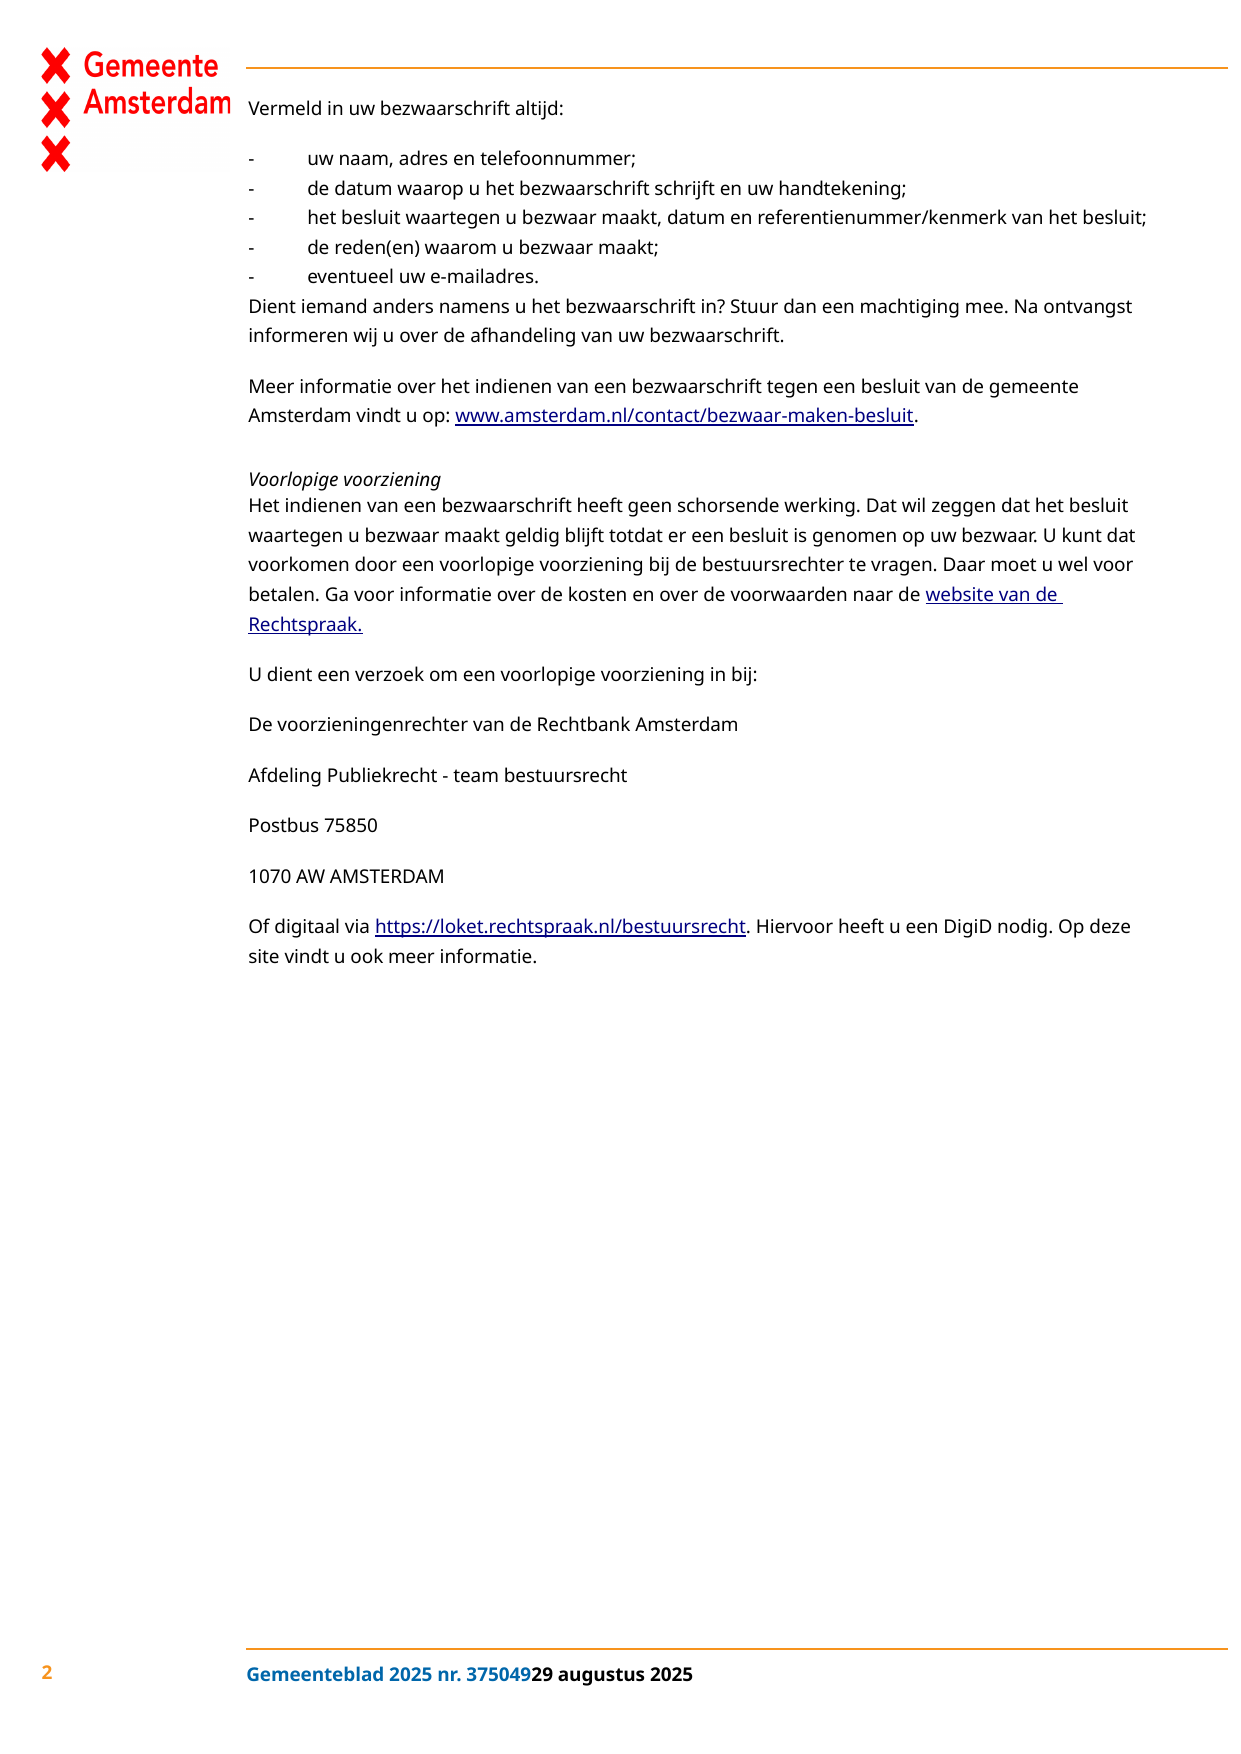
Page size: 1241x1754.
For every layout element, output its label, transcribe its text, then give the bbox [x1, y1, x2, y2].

list eventueel uw e-mailadres. [248, 263, 1152, 289]
text Meer informatie over het indienen van een bezwaarschrift tegen een besluit van de gemeente Amsterdam vindt u op: www.amsterdam.nl/contact/bezwaar-maken-besluit. [248, 373, 1152, 428]
text 1070 AW AMSTERDAM [248, 863, 1152, 888]
text Het indienen van een bezwaarschrift heeft geen schorsende werking. Dat wil zeggen dat het besluit waartegen u bezwaar maakt geldig blijft totdat er een besluit is genomen op uw bezwaar. U kunt dat voorkomen door een voorlopige voorziening bij de bestuursrechter te vragen. Daar moet u wel voor betalen. Ga voor informatie over de kosten en over de voorwaarden naar de website van de Rechtspraak. [248, 492, 1152, 636]
list de reden(en) waarom u bezwaar maakt; [248, 234, 1152, 260]
text U dient een verzoek om een voorlopige voorziening in bij: [248, 661, 1152, 687]
text Afdeling Publiekrecht - team bestuursrecht [248, 762, 1152, 788]
text Postbus 75850 [248, 812, 1152, 838]
list de datum waarop u het bezwaarschrift schrijft en uw handtekening; [248, 175, 1152, 201]
text De voorzieningenrechter van de Rechtbank Amsterdam [248, 712, 1152, 737]
picture [41, 47, 231, 172]
text Voorlopige voorziening [248, 467, 1152, 492]
text Of digitaal via https://loket.rechtspraak.nl/bestuursrecht. Hiervoor heeft u een DigiD nodig. Op deze site vindt u ook meer informatie. [248, 913, 1152, 968]
text Dient iemand anders namens u het bezwaarschrift in? Stuur dan een machtiging mee. Na ontvangst informeren wij u over de afhandeling van uw bezwaarschrift. [248, 293, 1152, 348]
list uw naam, adres en telefoonnummer; [248, 145, 1152, 171]
text Vermeld in uw bezwaarschrift altijd: [248, 95, 1152, 121]
list het besluit waartegen u bezwaar maakt, datum en referentienummer/kenmerk van het besluit; [248, 204, 1152, 230]
